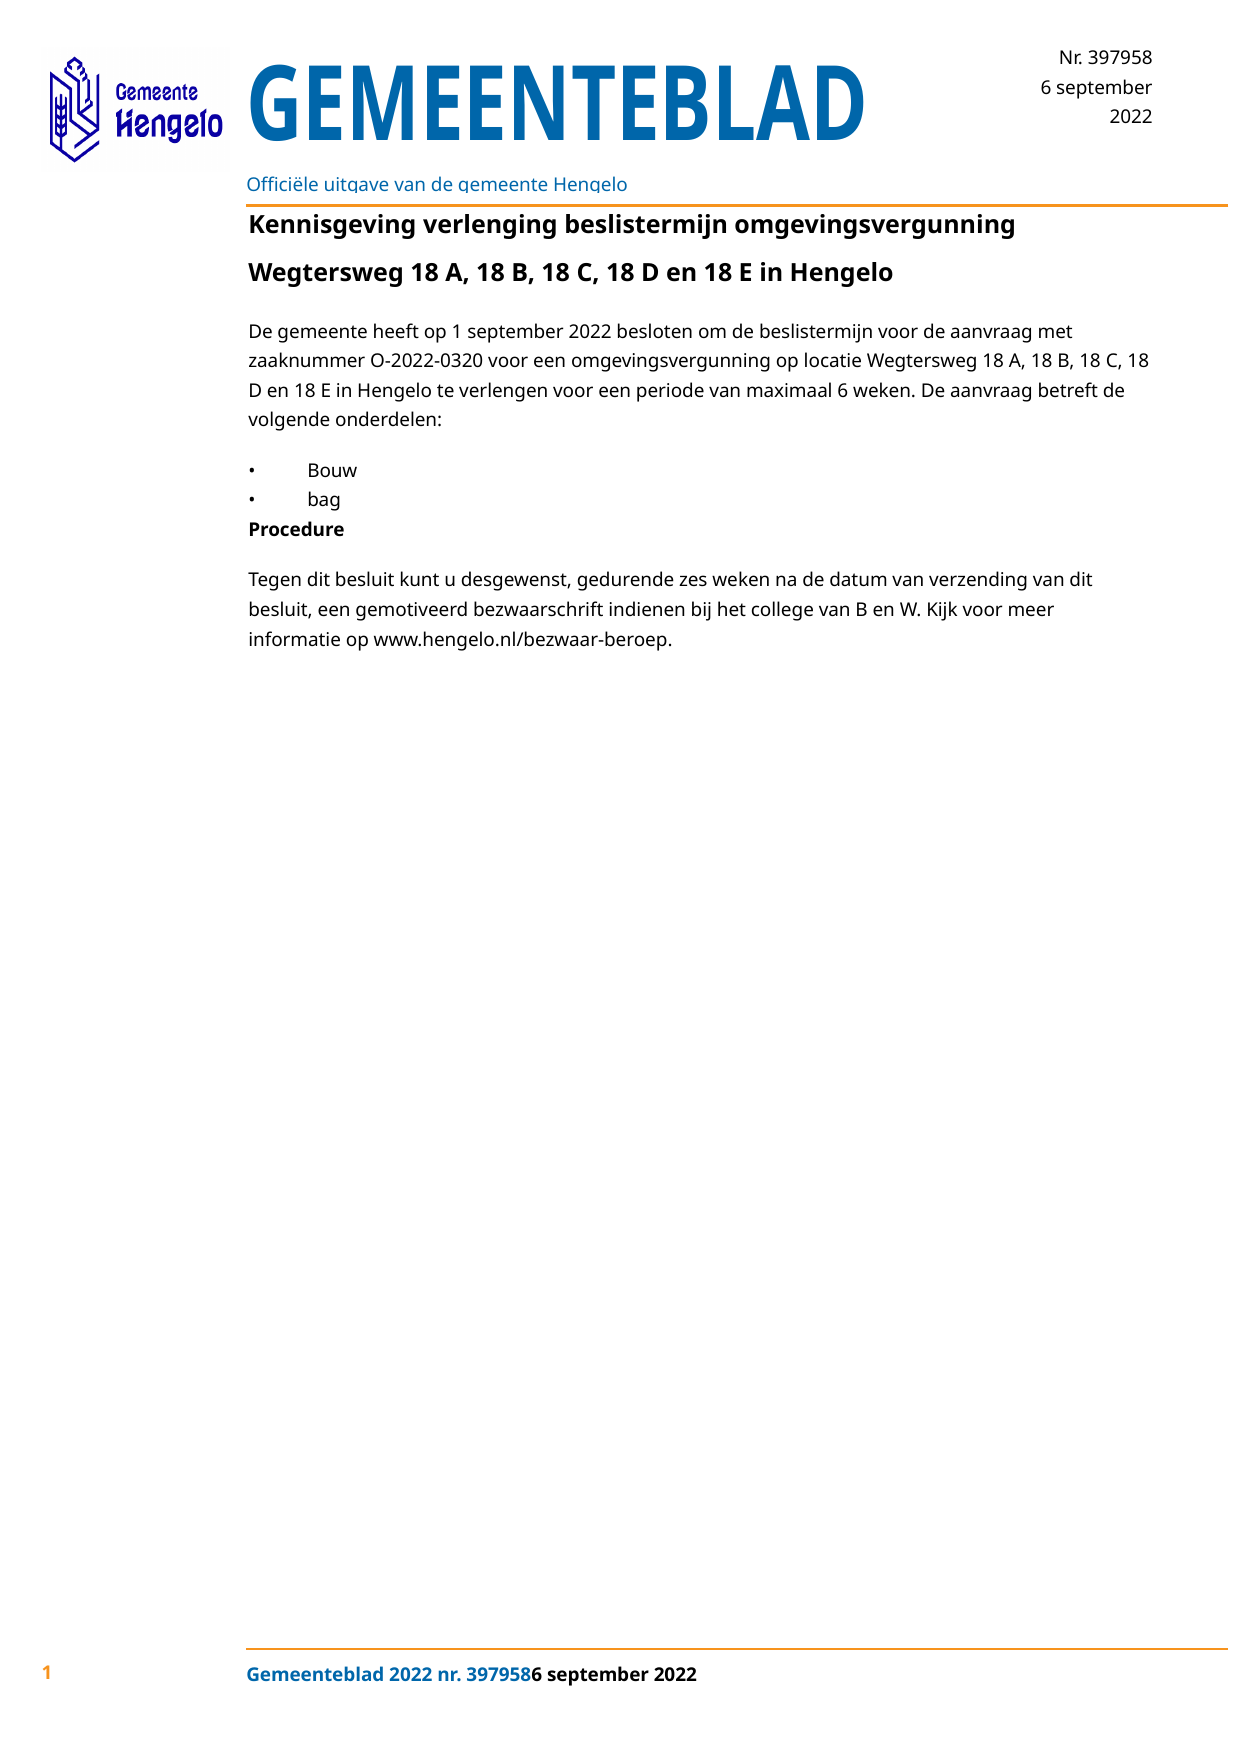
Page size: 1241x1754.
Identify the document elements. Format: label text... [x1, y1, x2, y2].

picture [41, 47, 231, 172]
list bag [248, 487, 1152, 512]
text Procedure [248, 516, 1152, 542]
list Bouw [248, 457, 1152, 483]
text Tegen dit besluit kunt u desgewenst, gedurende zes weken na de datum van verzending van dit besluit, een gemotiveerd bezwaarschrift indienen bij het college van B en W. Kijk voor meer informatie op www.hengelo.nl/bezwaar-beroep. [248, 567, 1152, 652]
text Kennisgeving verlenging beslistermijn omgevingsvergunning Wegtersweg 18 A, 18 B, 18 C, 18 D en 18 E in Hengelo [248, 207, 1152, 288]
text De gemeente heeft op 1 september 2022 besloten om de beslistermijn voor de aanvraag met zaaknummer O-2022-0320 voor een omgevingsvergunning op locatie Wegtersweg 18 A, 18 B, 18 C, 18 D en 18 E in Hengelo te verlengen voor een periode van maximaal 6 weken. De aanvraag betreft de volgende onderdelen: [248, 318, 1152, 432]
